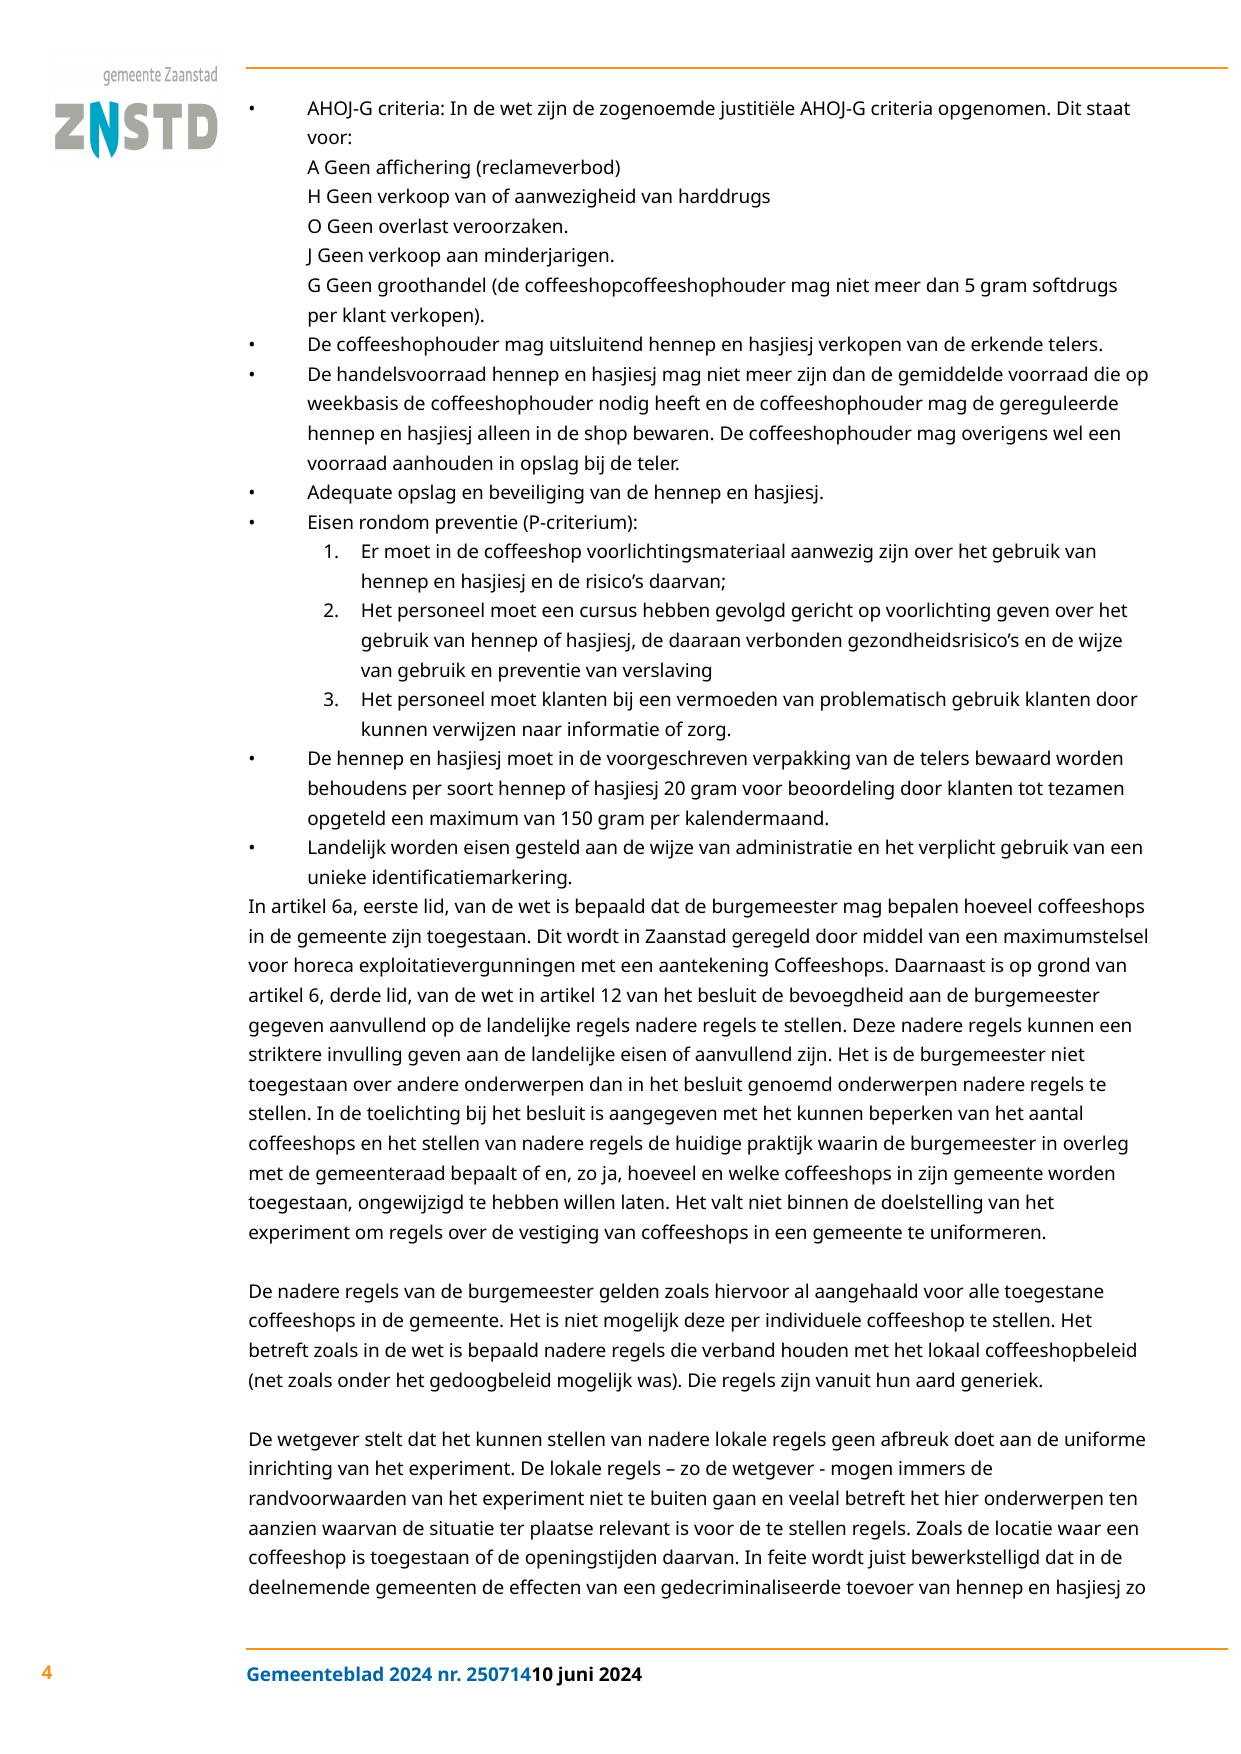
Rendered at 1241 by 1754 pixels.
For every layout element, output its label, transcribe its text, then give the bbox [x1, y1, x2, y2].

list Het personeel moet een cursus hebben gevolgd gericht op voorlichting geven over het gebruik van hennep of hasjiesj, de daaraan verbonden gezondheidsrisico’s en de wijze van gebruik en preventie van verslaving [323, 598, 1152, 683]
text In artikel 6a, eerste lid, van de wet is bepaald dat de burgemeester mag bepalen hoeveel coffeeshops in de gemeente zijn toegestaan. Dit wordt in Zaanstad geregeld door middel van een maximumstelsel voor horeca exploitatievergunningen met een aantekening Coffeeshops. Daarnaast is op grond van artikel 6, derde lid, van de wet in artikel 12 van het besluit de bevoegdheid aan de burgemeester gegeven aanvullend op de landelijke regels nadere regels te stellen. Deze nadere regels kunnen een striktere invulling geven aan de landelijke eisen of aanvullend zijn. Het is de burgemeester niet toegestaan over andere onderwerpen dan in het besluit genoemd onderwerpen nadere regels te stellen. In de toelichting bij het besluit is aangegeven met het kunnen beperken van het aantal coffeeshops en het stellen van nadere regels de huidige praktijk waarin de burgemeester in overleg met de gemeenteraad bepaalt of en, zo ja, hoeveel en welke coffeeshops in zijn gemeente worden toegestaan, ongewijzigd te hebben willen laten. Het valt niet binnen de doelstelling van het experiment om regels over de vestiging van coffeeshops in een gemeente te uniformeren. [248, 893, 1152, 1245]
list H Geen verkoop van of aanwezigheid van harddrugs [248, 183, 1152, 209]
list O Geen overlast veroorzaken. [248, 213, 1152, 239]
list AHOJ-G criteria: In de wet zijn de zogenoemde justitiële AHOJ-G criteria opgenomen. Dit staat voor: [248, 95, 1152, 150]
picture [41, 47, 231, 172]
list G Geen groothandel (de coffeeshopcoffeeshophouder mag niet meer dan 5 gram softdrugs per klant verkopen). [248, 272, 1152, 328]
list Adequate opslag en beveiliging van de hennep en hasjiesj. [248, 479, 1152, 505]
list A Geen affichering (reclameverbod) [248, 154, 1152, 180]
list De coffeeshophouder mag uitsluitend hennep en hasjiesj verkopen van de erkende telers. [248, 331, 1152, 357]
text De wetgever stelt dat het kunnen stellen van nadere lokale regels geen afbreuk doet aan de uniforme inrichting van het experiment. De lokale regels – zo de wetgever - mogen immers de randvoorwaarden van het experiment niet te buiten gaan en veelal betreft het hier onderwerpen ten aanzien waarvan de situatie ter plaatse relevant is voor de te stellen regels. Zoals de locatie waar een coffeeshop is toegestaan of de openingstijden daarvan. In feite wordt juist bewerkstelligd dat in de deelnemende gemeenten de effecten van een gedecriminaliseerde toevoer van hennep en hasjiesj zo [248, 1426, 1152, 1600]
list J Geen verkoop aan minderjarigen. [248, 243, 1152, 268]
list Landelijk worden eisen gesteld aan de wijze van administratie en het verplicht gebruik van een unieke identificatiemarkering. [248, 834, 1152, 890]
list Het personeel moet klanten bij een vermoeden van problematisch gebruik klanten door kunnen verwijzen naar informatie of zorg. [323, 686, 1152, 742]
list De hennep en hasjiesj moet in de voorgeschreven verpakking van de telers bewaard worden behoudens per soort hennep of hasjiesj 20 gram voor beoordeling door klanten tot tezamen opgeteld een maximum van 150 gram per kalendermaand. [248, 746, 1152, 831]
text De nadere regels van de burgemeester gelden zoals hiervoor al aangehaald voor alle toegestane coffeeshops in de gemeente. Het is niet mogelijk deze per individuele coffeeshop te stellen. Het betreft zoals in de wet is bepaald nadere regels die verband houden met het lokaal coffeeshopbeleid (net zoals onder het gedoogbeleid mogelijk was). Die regels zijn vanuit hun aard generiek. [248, 1278, 1152, 1393]
list De handelsvoorraad hennep en hasjiesj mag niet meer zijn dan de gemiddelde voorraad die op weekbasis de coffeeshophouder nodig heeft en de coffeeshophouder mag de gereguleerde hennep en hasjiesj alleen in de shop bewaren. De coffeeshophouder mag overigens wel een voorraad aanhouden in opslag bij de teler. [248, 361, 1152, 476]
list Er moet in de coffeeshop voorlichtingsmateriaal aanwezig zijn over het gebruik van hennep en hasjiesj en de risico’s daarvan; [323, 538, 1152, 594]
list Eisen rondom preventie (P-criterium): [248, 509, 1152, 535]
